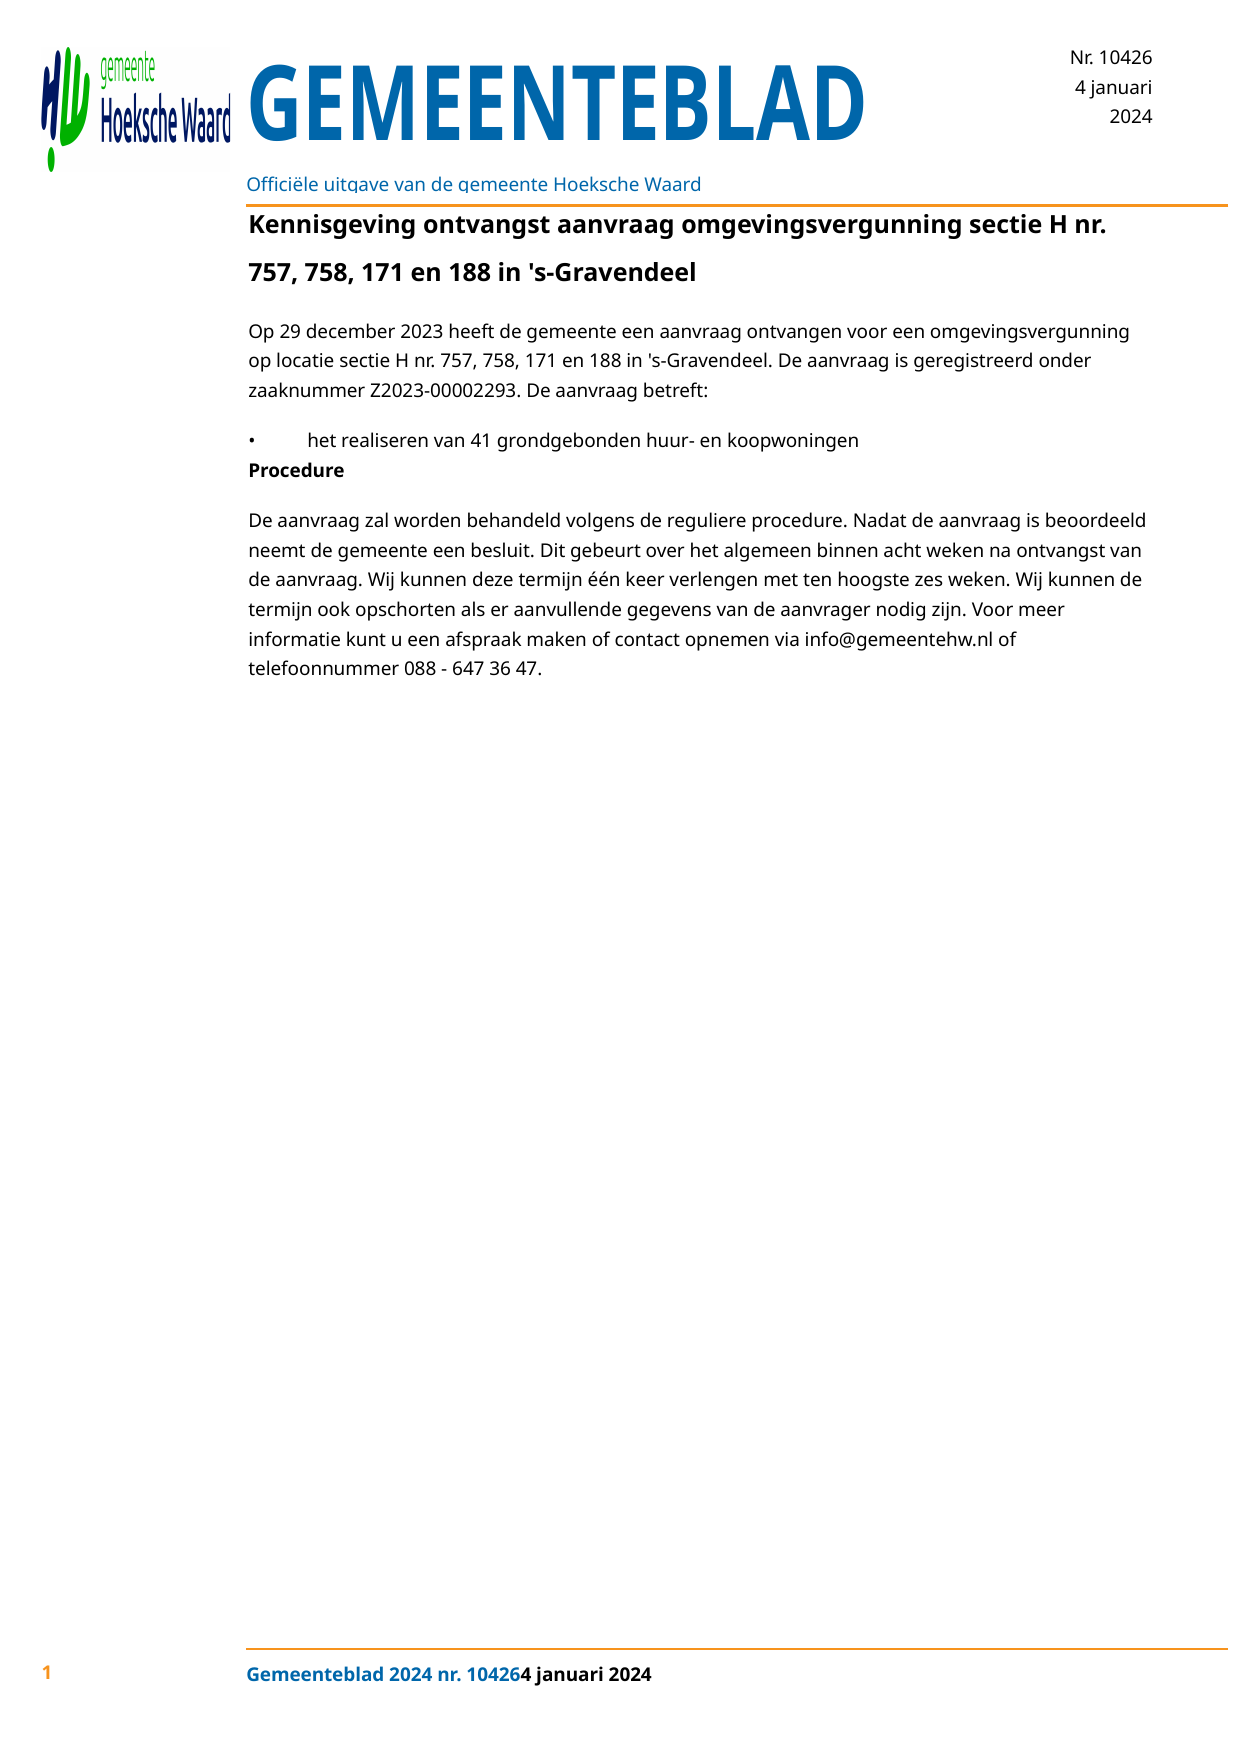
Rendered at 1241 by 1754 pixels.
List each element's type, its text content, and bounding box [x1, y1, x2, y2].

list het realiseren van 41 grondgebonden huur- en koopwoningen [248, 427, 1152, 453]
text De aanvraag zal worden behandeld volgens de reguliere procedure. Nadat de aanvraag is beoordeeld neemt de gemeente een besluit. Dit gebeurt over het algemeen binnen acht weken na ontvangst van de aanvraag. Wij kunnen deze termijn één keer verlengen met ten hoogste zes weken. Wij kunnen de termijn ook opschorten als er aanvullende gegevens van de aanvrager nodig zijn. Voor meer informatie kunt u een afspraak maken of contact opnemen via info@gemeentehw.nl of telefoonnummer 088 - 647 36 47. [248, 507, 1152, 681]
picture [41, 47, 231, 172]
text Procedure [248, 457, 1152, 483]
text Op 29 december 2023 heeft de gemeente een aanvraag ontvangen voor een omgevingsvergunning op locatie sectie H nr. 757, 758, 171 en 188 in 's-Gravendeel. De aanvraag is geregistreerd onder zaaknummer Z2023-00002293. De aanvraag betreft: [248, 318, 1152, 403]
text Kennisgeving ontvangst aanvraag omgevingsvergunning sectie H nr. 757, 758, 171 en 188 in 's-Gravendeel [248, 207, 1152, 288]
